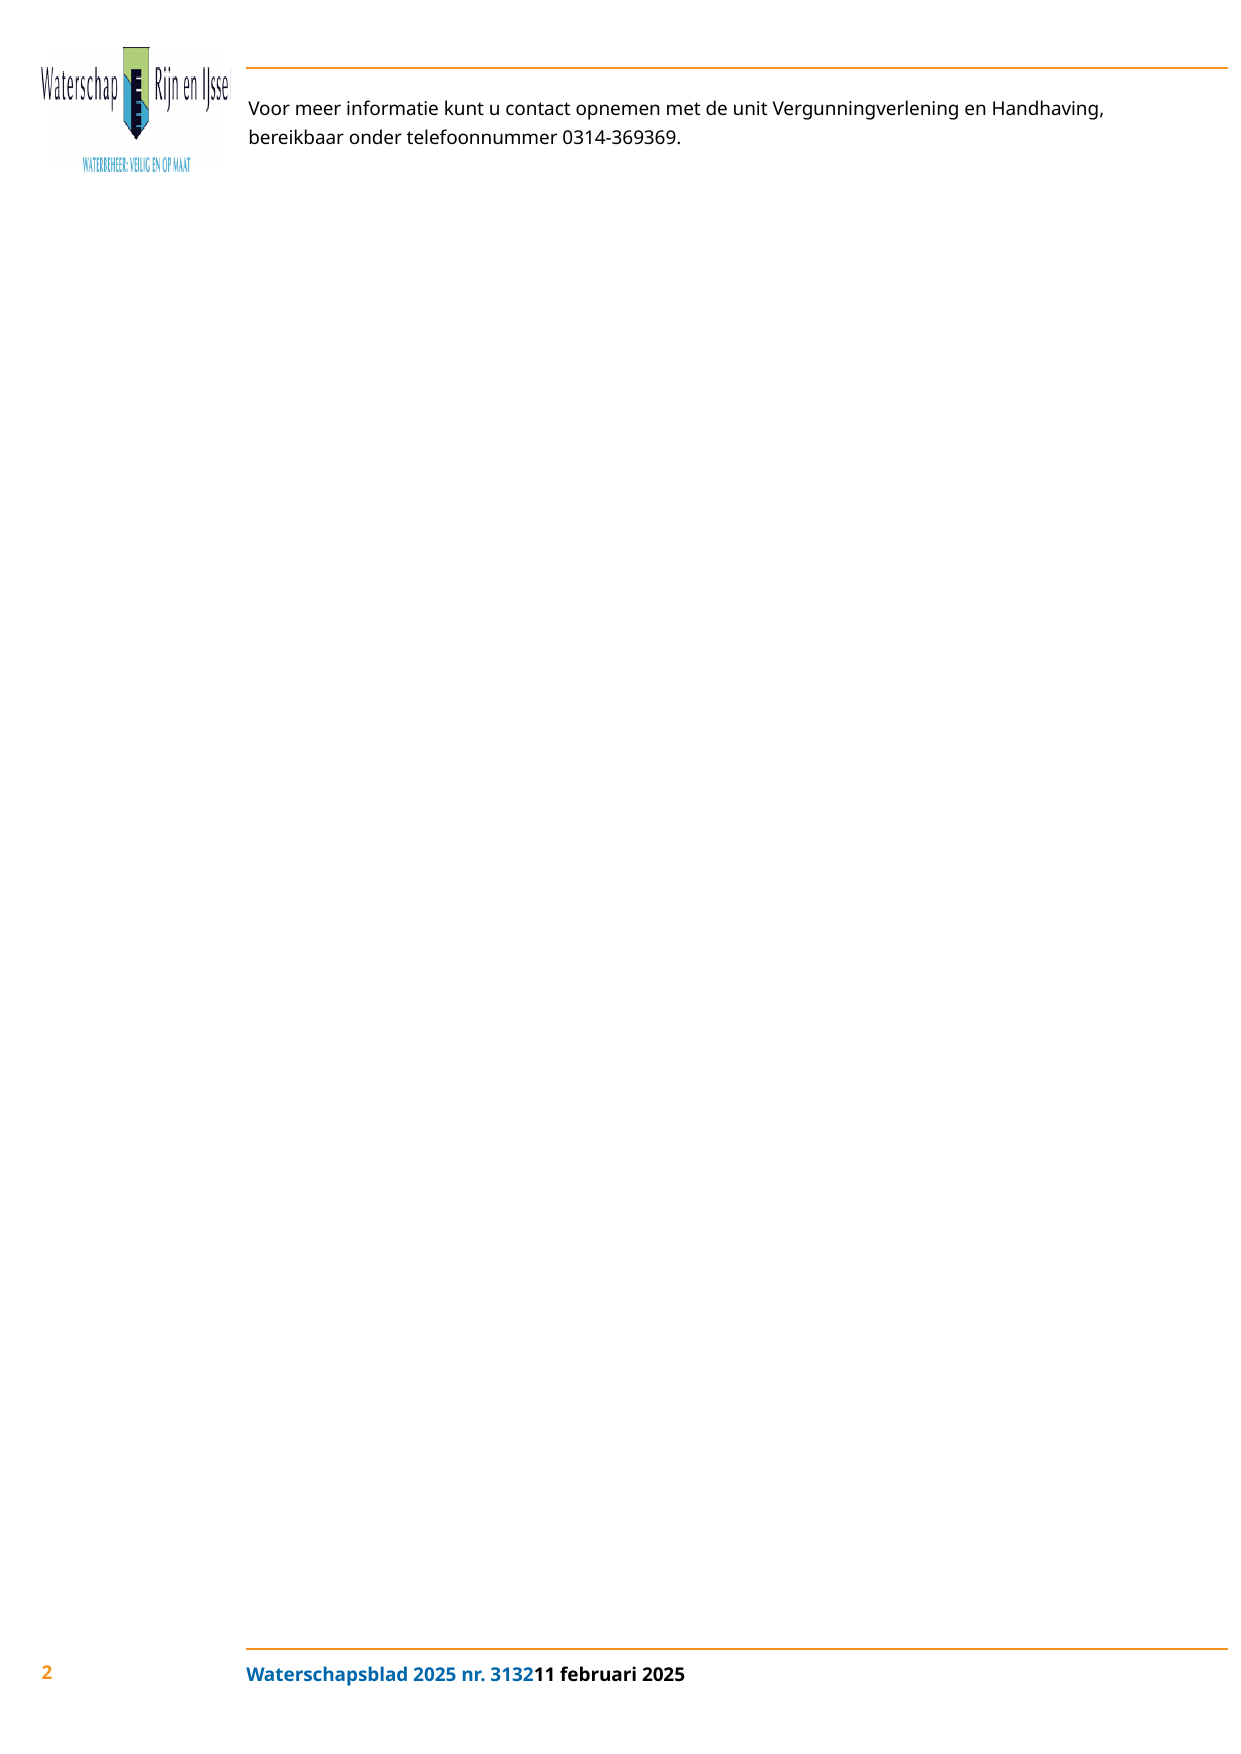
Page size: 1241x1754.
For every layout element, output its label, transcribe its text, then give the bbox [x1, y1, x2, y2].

text Voor meer informatie kunt u contact opnemen met de unit Vergunningverlening en Handhaving, bereikbaar onder telefoonnummer 0314-369369. [248, 95, 1152, 150]
picture [41, 47, 231, 172]
